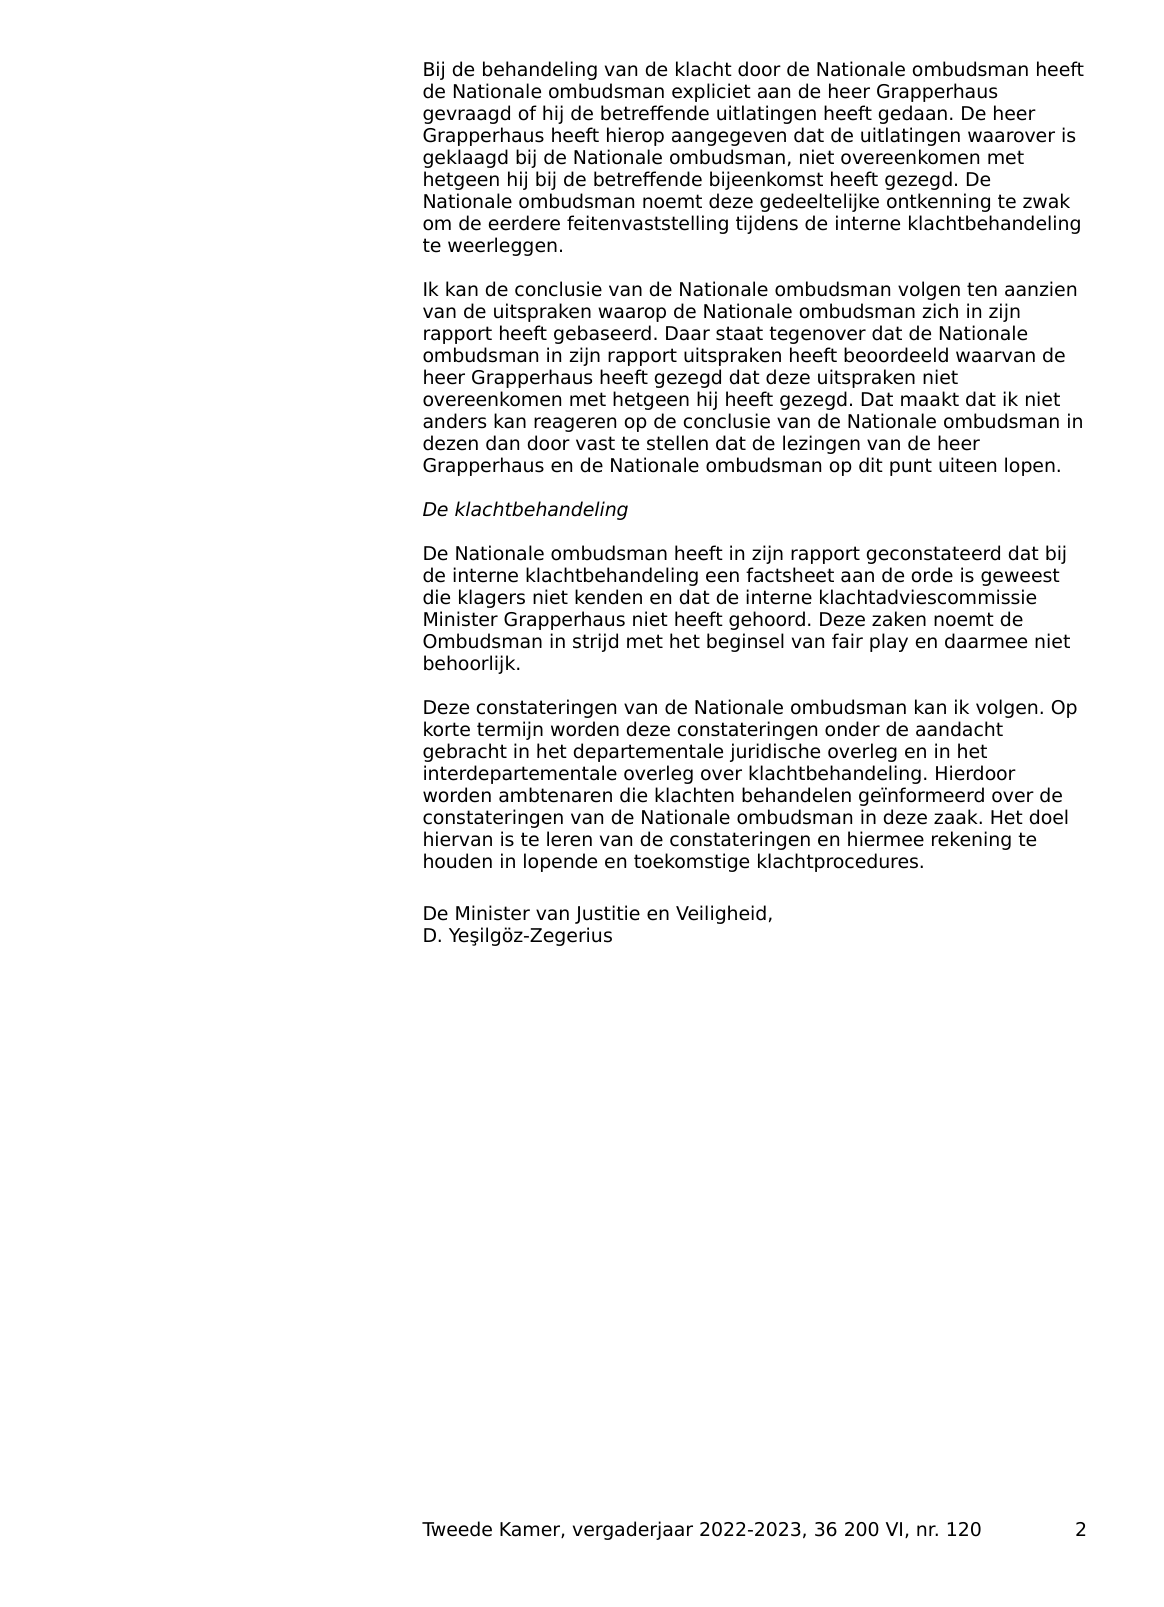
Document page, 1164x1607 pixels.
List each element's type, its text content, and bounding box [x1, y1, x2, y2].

subtitle De klachtbehandeling [422, 499, 1087, 521]
text Bij de behandeling van de klacht door de Nationale ombudsman heeft de Nationale ombudsman expliciet aan de heer Grapperhaus gevraagd of hij de betreffende uitlatingen heeft gedaan. De heer Grapperhaus heeft hierop aangegeven dat de uitlatingen waarover is geklaagd bij de Nationale ombudsman, niet overeenkomen met hetgeen hij bij de betreffende bijeenkomst heeft gezegd. De Nationale ombudsman noemt deze gedeeltelijke ontkenning te zwak om de eerdere feitenvaststelling tijdens de interne klachtbehandeling te weerleggen. [422, 59, 1087, 257]
text Deze constateringen van de Nationale ombudsman kan ik volgen. Op korte termijn worden deze constateringen onder de aandacht gebracht in het departementale juridische overleg en in het interdepartementale overleg over klachtbehandeling. Hierdoor worden ambtenaren die klachten behandelen geïnformeerd over de constateringen van de Nationale ombudsman in deze zaak. Het doel hiervan is te leren van de constateringen en hiermee rekening te houden in lopende en toekomstige klachtprocedures. [422, 697, 1087, 873]
text De Minister van Justitie en Veiligheid, D. Yeşilgöz-Zegerius [422, 903, 1087, 947]
text De Nationale ombudsman heeft in zijn rapport geconstateerd dat bij de interne klachtbehandeling een factsheet aan de orde is geweest die klagers niet kenden en dat de interne klachtadviescommissie Minister Grapperhaus niet heeft gehoord. Deze zaken noemt de Ombudsman in strijd met het beginsel van fair play en daarmee niet behoorlijk. [422, 543, 1087, 675]
text Ik kan de conclusie van de Nationale ombudsman volgen ten aanzien van de uitspraken waarop de Nationale ombudsman zich in zijn rapport heeft gebaseerd. Daar staat tegenover dat de Nationale ombudsman in zijn rapport uitspraken heeft beoordeeld waarvan de heer Grapperhaus heeft gezegd dat deze uitspraken niet overeenkomen met hetgeen hij heeft gezegd. Dat maakt dat ik niet anders kan reageren op de conclusie van de Nationale ombudsman in dezen dan door vast te stellen dat de lezingen van de heer Grapperhaus en de Nationale ombudsman op dit punt uiteen lopen. [422, 279, 1087, 477]
